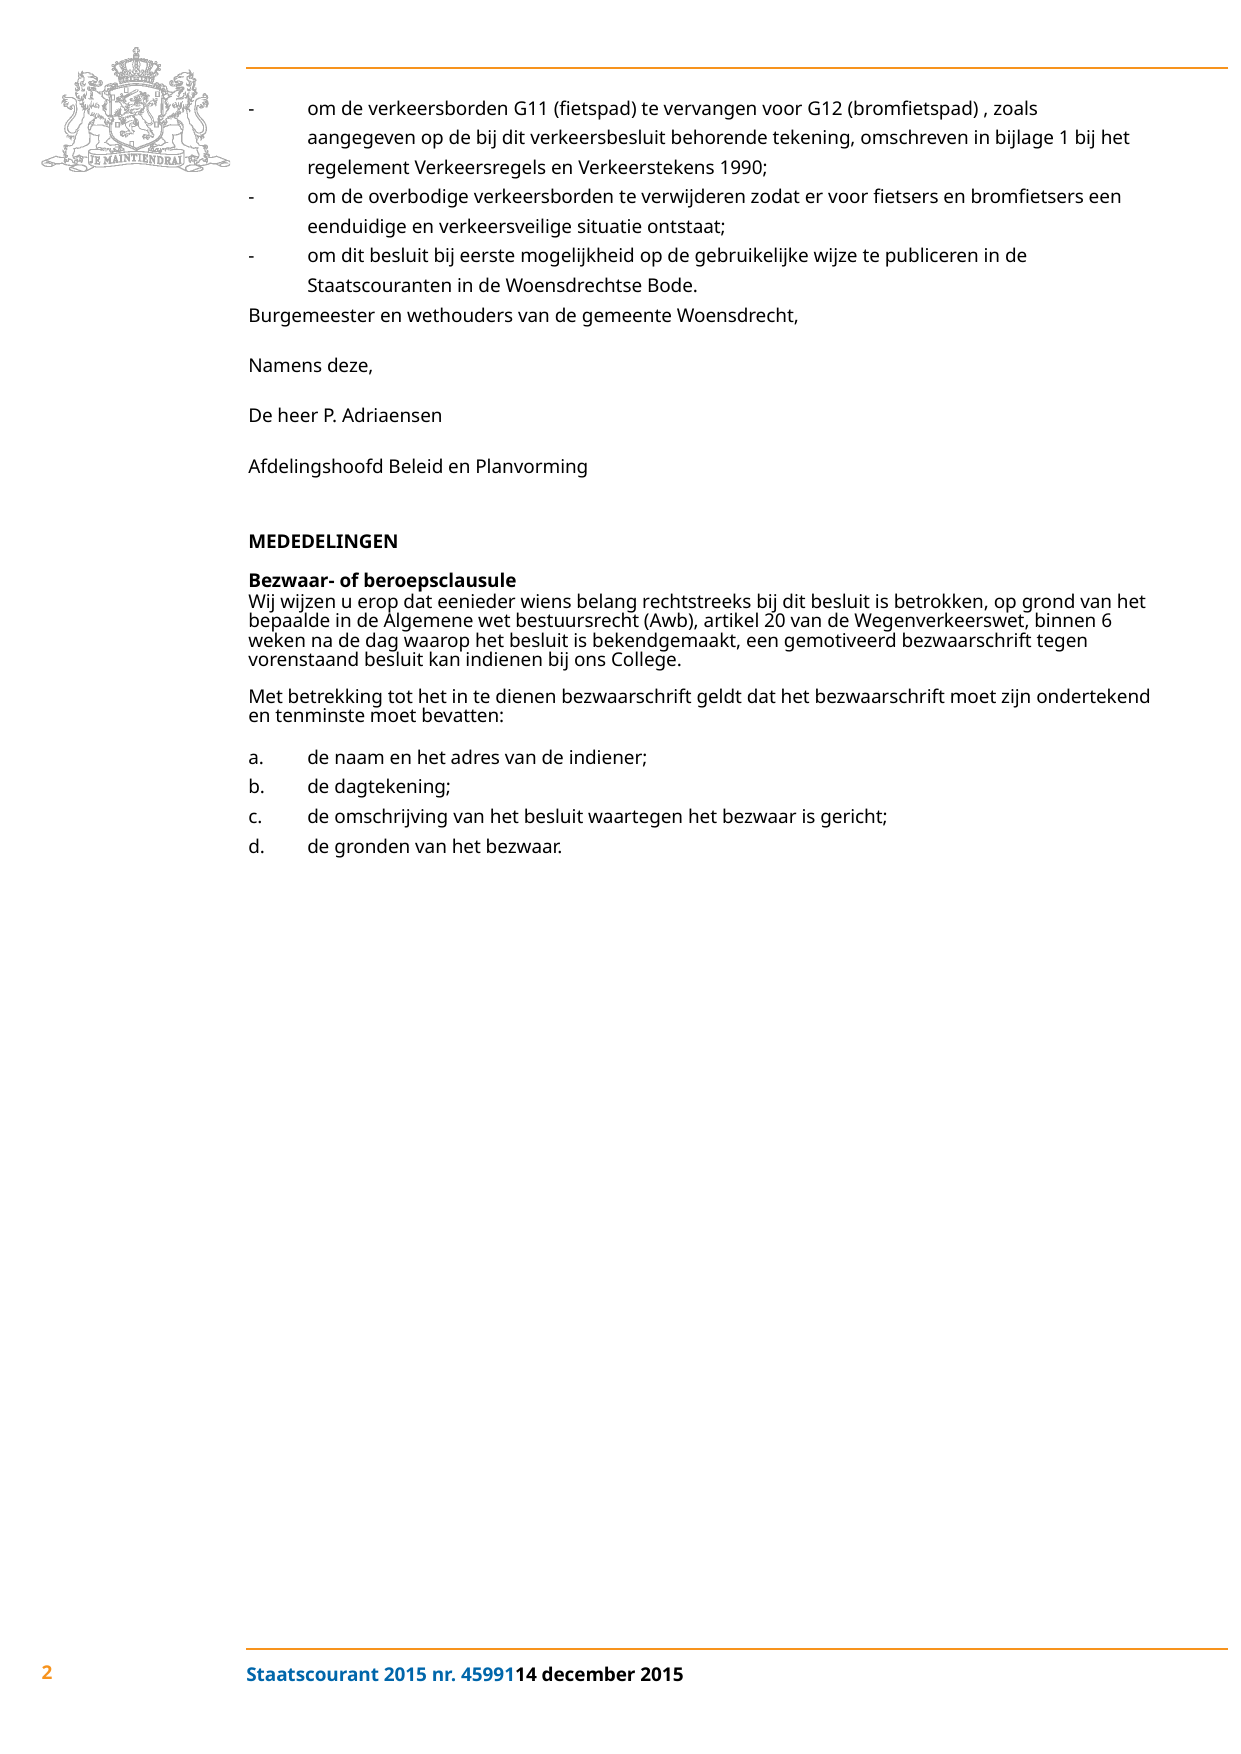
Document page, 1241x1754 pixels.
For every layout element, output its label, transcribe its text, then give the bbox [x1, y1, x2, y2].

text Wij wijzen u erop dat eenieder wiens belang rechtstreeks bij dit besluit is betrokken, op grond van het bepaalde in de Algemene wet bestuursrecht (Awb), artikel 20 van de Wegenverkeerswet, binnen 6 weken na de dag waarop het besluit is bekendgemaakt, een gemotiveerd bezwaarschrift tegen vorenstaand besluit kan indienen bij ons College. [248, 593, 1152, 670]
text De heer P. Adriaensen [248, 403, 1152, 428]
list om dit besluit bij eerste mogelijkheid op de gebruikelijke wijze te publiceren in de Staatscouranten in de Woensdrechtse Bode. [248, 243, 1152, 298]
list om de overbodige verkeersborden te verwijderen zodat er voor fietsers en bromfietsers een eenduidige en verkeersveilige situatie ontstaat; [248, 183, 1152, 239]
text Afdelingshoofd Beleid en Planvorming [248, 453, 1152, 479]
list de dagtekening; [248, 774, 1152, 799]
list de naam en het adres van de indiener; [248, 744, 1152, 770]
text MEDEDELINGEN [248, 528, 1152, 554]
text Bezwaar- of beroepsclausule [248, 567, 1152, 593]
text Burgemeester en wethouders van de gemeente Woensdrecht, [248, 302, 1152, 328]
list de omschrijving van het besluit waartegen het bezwaar is gericht; [248, 803, 1152, 829]
picture [41, 47, 231, 172]
list om de verkeersborden G11 (fietspad) te vervangen voor G12 (bromfietspad) , zoals aangegeven op de bij dit verkeersbesluit behorende tekening, omschreven in bijlage 1 bij het regelement Verkeersregels en Verkeerstekens 1990; [248, 95, 1152, 180]
text Namens deze, [248, 352, 1152, 378]
text Met betrekking tot het in te dienen bezwaarschrift geldt dat het bezwaarschrift moet zijn ondertekend en tenminste moet bevatten: [248, 688, 1152, 726]
list de gronden van het bezwaar. [248, 833, 1152, 859]
